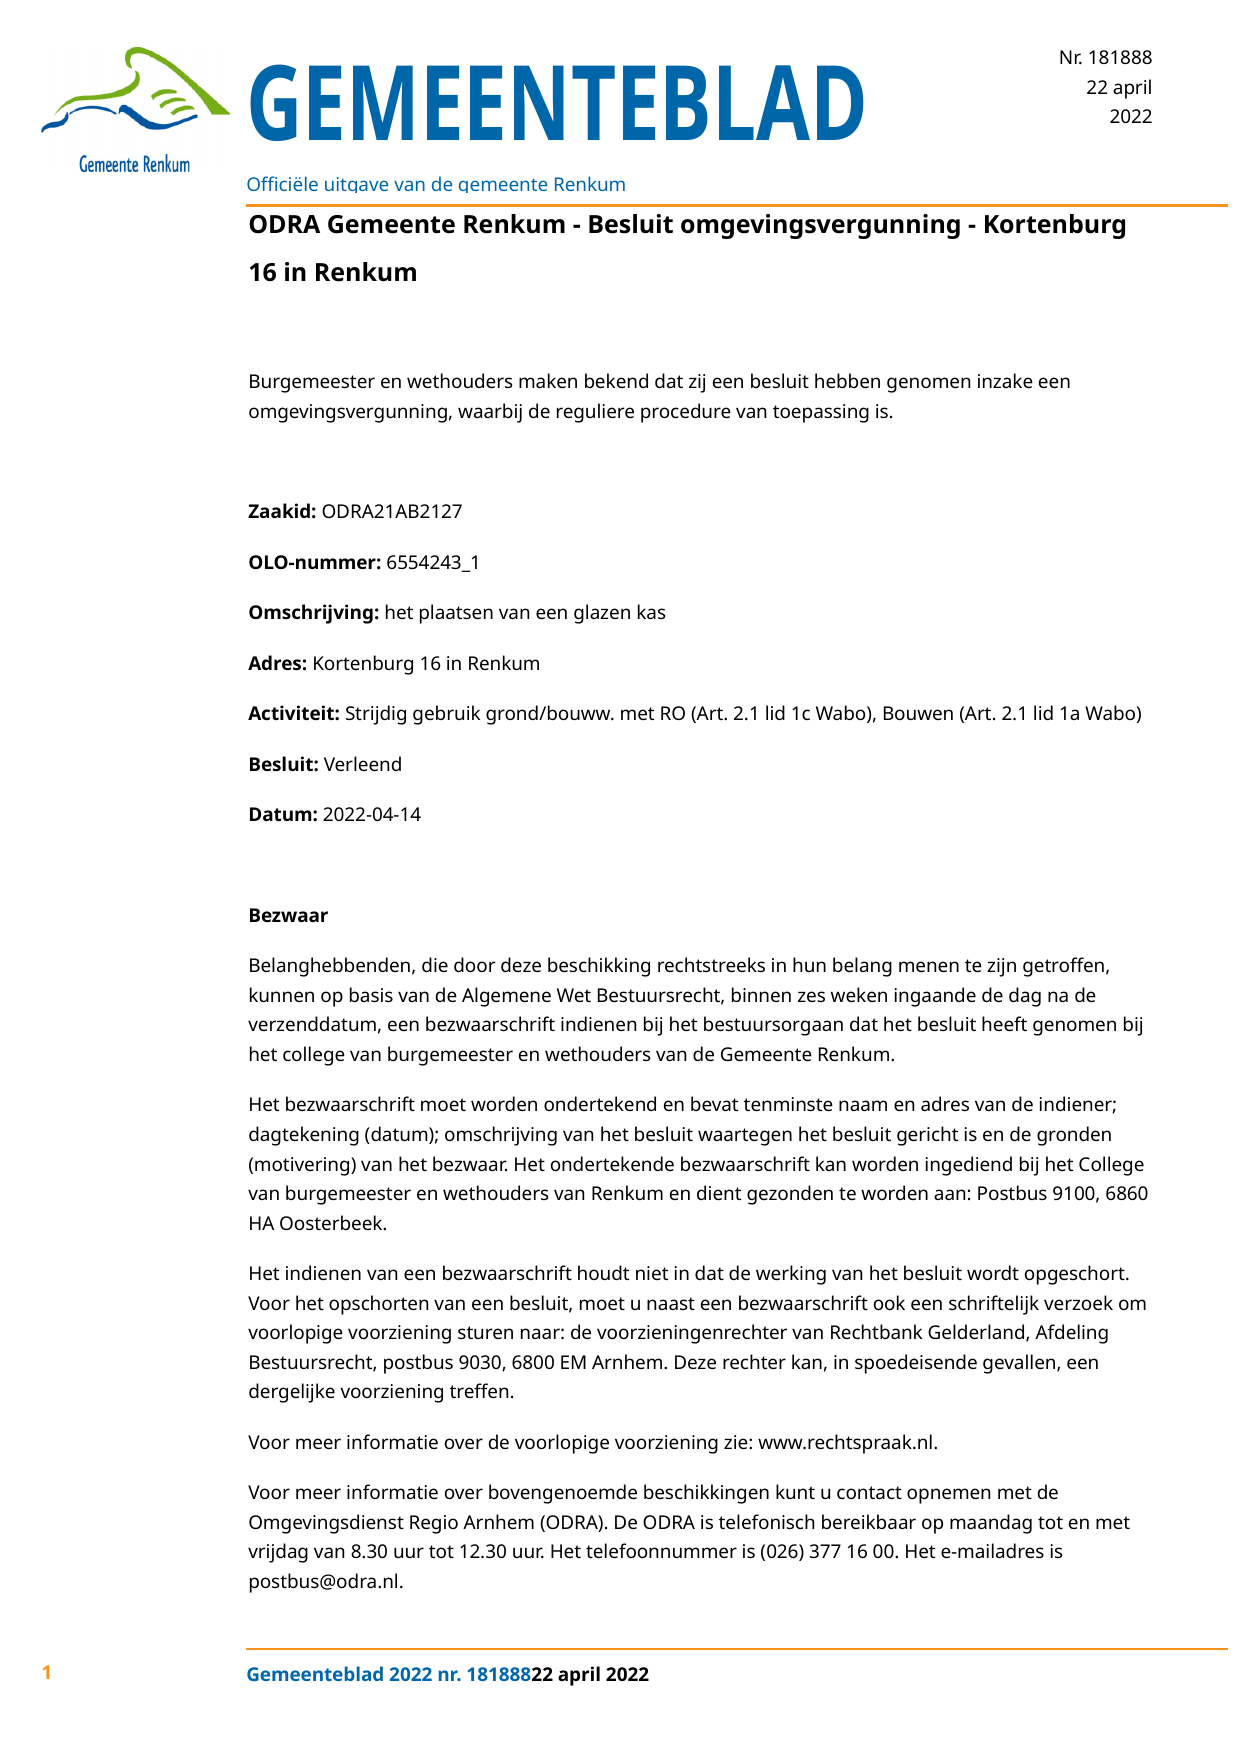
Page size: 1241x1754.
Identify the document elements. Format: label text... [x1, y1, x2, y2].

text Datum: 2022-04-14 [248, 801, 1152, 827]
text Besluit: Verleend [248, 751, 1152, 777]
text Belanghebbenden, die door deze beschikking rechtstreeks in hun belang menen te zijn getroffen, kunnen op basis van de Algemene Wet Bestuursrecht, binnen zes weken ingaande de dag na de verzenddatum, een bezwaarschrift indienen bij het bestuursorgaan dat het besluit heeft genomen bij het college van burgemeester en wethouders van de Gemeente Renkum. [248, 952, 1152, 1067]
text Activiteit: Strijdig gebruik grond/bouww. met RO (Art. 2.1 lid 1c Wabo), Bouwen (Art. 2.1 lid 1a Wabo) [248, 700, 1152, 726]
text Bezwaar [248, 902, 1152, 928]
text Zaakid: ODRA21AB2127 [248, 499, 1152, 524]
text Omschrijving: het plaatsen van een glazen kas [248, 599, 1152, 625]
text Het bezwaarschrift moet worden ondertekend en bevat tenminste naam en adres van de indiener; dagtekening (datum); omschrijving van het besluit waartegen het besluit gericht is en de gronden (motivering) van het bezwaar. Het ondertekende bezwaarschrift kan worden ingediend bij het College van burgemeester en wethouders van Renkum en dient gezonden te worden aan: Postbus 9100, 6860 HA Oosterbeek. [248, 1092, 1152, 1236]
text OLO-nummer: 6554243_1 [248, 549, 1152, 575]
text Voor meer informatie over de voorlopige voorziening zie: www.rechtspraak.nl. [248, 1429, 1152, 1455]
text ODRA Gemeente Renkum - Besluit omgevingsvergunning - Kortenburg 16 in Renkum [248, 207, 1152, 288]
text Adres: Kortenburg 16 in Renkum [248, 650, 1152, 676]
text Het indienen van een bezwaarschrift houdt niet in dat de werking van het besluit wordt opgeschort. Voor het opschorten van een besluit, moet u naast een bezwaarschrift ook een schriftelijk verzoek om voorlopige voorziening sturen naar: de voorzieningenrechter van Rechtbank Gelderland, Afdeling Bestuursrecht, postbus 9030, 6800 EM Arnhem. Deze rechter kan, in spoedeisende gevallen, een dergelijke voorziening treffen. [248, 1260, 1152, 1404]
text Voor meer informatie over bovengenoemde beschikkingen kunt u contact opnemen met de Omgevingsdienst Regio Arnhem (ODRA). De ODRA is telefonisch bereikbaar op maandag tot en met vrijdag van 8.30 uur tot 12.30 uur. Het telefoonnummer is (026) 377 16 00. Het e-mailadres is postbus@odra.nl. [248, 1479, 1152, 1594]
picture [41, 47, 231, 172]
text Burgemeester en wethouders maken bekend dat zij een besluit hebben genomen inzake een omgevingsvergunning, waarbij de reguliere procedure van toepassing is. [248, 368, 1152, 424]
